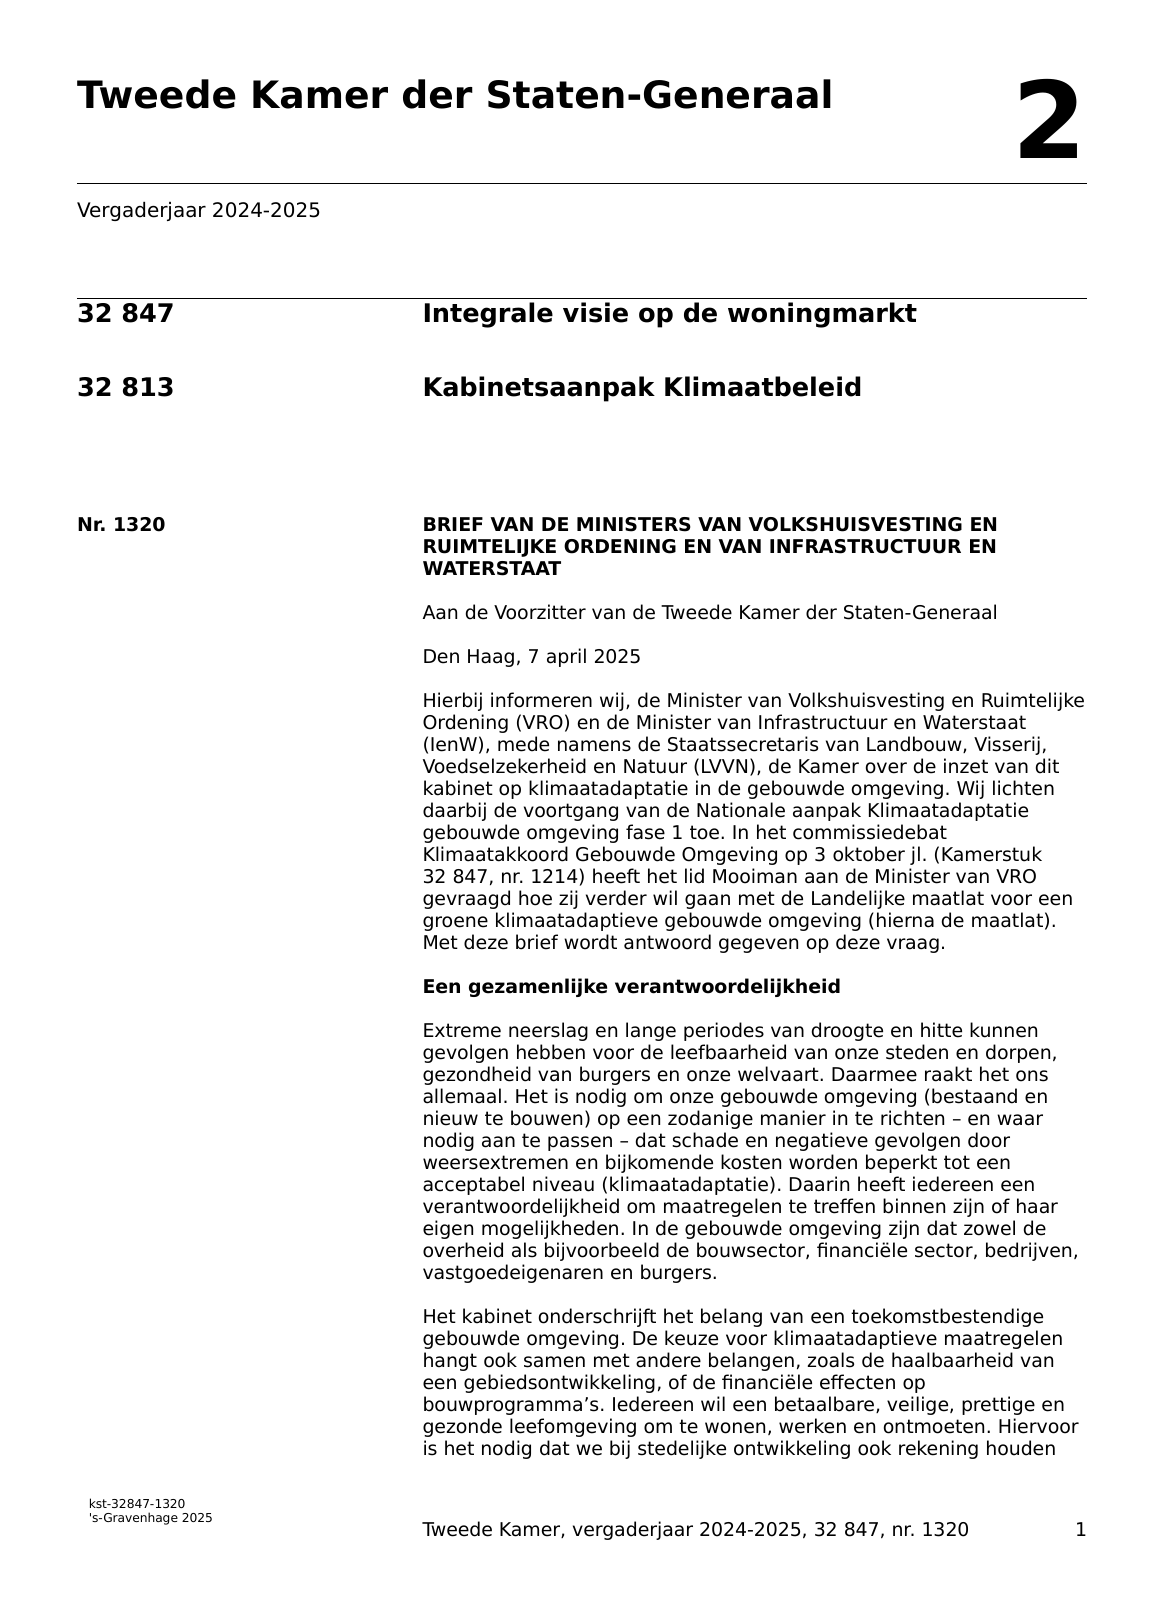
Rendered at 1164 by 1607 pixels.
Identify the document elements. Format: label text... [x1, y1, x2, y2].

subtitle 32 813 Kabinetsaanpak Klimaatbeleid [77, 373, 1087, 403]
subtitle Nr. 1320 BRIEF VAN DE MINISTERS VAN VOLKSHUISVESTING EN RUIMTELIJKE ORDENING EN VAN INFRASTRUCTUUR EN WATERSTAAT [77, 514, 1087, 580]
text Het kabinet onderschrijft het belang van een toekomstbestendige gebouwde omgeving. De keuze voor klimaatadaptieve maatregelen hangt ook samen met andere belangen, zoals de haalbaarheid van een gebiedsontwikkeling, of de financiële effecten op bouwprogramma’s. Iedereen wil een betaalbare, veilige, prettige en gezonde leefomgeving om te wonen, werken en ontmoeten. Hiervoor is het nodig dat we bij stedelijke ontwikkeling ook rekening houden [422, 1306, 1087, 1460]
text Aan de Voorzitter van de Tweede Kamer der Staten-Generaal [422, 602, 1087, 624]
text Den Haag, 7 april 2025 [422, 646, 1087, 668]
table_header Tweede Kamer der Staten-Generaal [77, 59, 886, 183]
text Extreme neerslag en lange periodes van droogte en hitte kunnen gevolgen hebben voor de leefbaarheid van onze steden en dorpen, gezondheid van burgers en onze welvaart. Daarmee raakt het ons allemaal. Het is nodig om onze gebouwde omgeving (bestaand en nieuw te bouwen) op een zodanige manier in te richten – en waar nodig aan te passen – dat schade en negatieve gevolgen door weersextremen en bijkomende kosten worden beperkt tot een acceptabel niveau (klimaatadaptatie). Daarin heeft iedereen een verantwoordelijkheid om maatregelen te treffen binnen zijn of haar eigen mogelijkheden. In de gebouwde omgeving zijn dat zowel de overheid als bijvoorbeeld de bouwsector, financiële sector, bedrijven, vastgoedeigenaren en burgers. [422, 1020, 1087, 1284]
table_header 2 [886, 59, 1087, 183]
text kst-32847-1320 [88, 1497, 323, 1511]
subtitle 32 847 Integrale visie op de woningmarkt [77, 299, 1087, 329]
text 's-Gravenhage 2025 [88, 1511, 323, 1525]
table_cell Vergaderjaar 2024-2025 [77, 184, 1087, 298]
text Hierbij informeren wij, de Minister van Volkshuisvesting en Ruimtelijke Ordening (VRO) en de Minister van Infrastructuur en Waterstaat (IenW), mede namens de Staatssecretaris van Landbouw, Visserij, Voedselzekerheid en Natuur (LVVN), de Kamer over de inzet van dit kabinet op klimaatadaptatie in de gebouwde omgeving. Wij lichten daarbij de voortgang van de Nationale aanpak Klimaatadaptatie gebouwde omgeving fase 1 toe. In het commissiedebat Klimaatakkoord Gebouwde Omgeving op 3 oktober jl. (Kamerstuk 32 847, nr. 1214) heeft het lid Mooiman aan de Minister van VRO gevraagd hoe zij verder wil gaan met de Landelijke maatlat voor een groene klimaatadaptieve gebouwde omgeving (hierna de maatlat). Met deze brief wordt antwoord gegeven op deze vraag. [422, 690, 1087, 954]
subtitle Een gezamenlijke verantwoordelijkheid [422, 976, 1087, 998]
